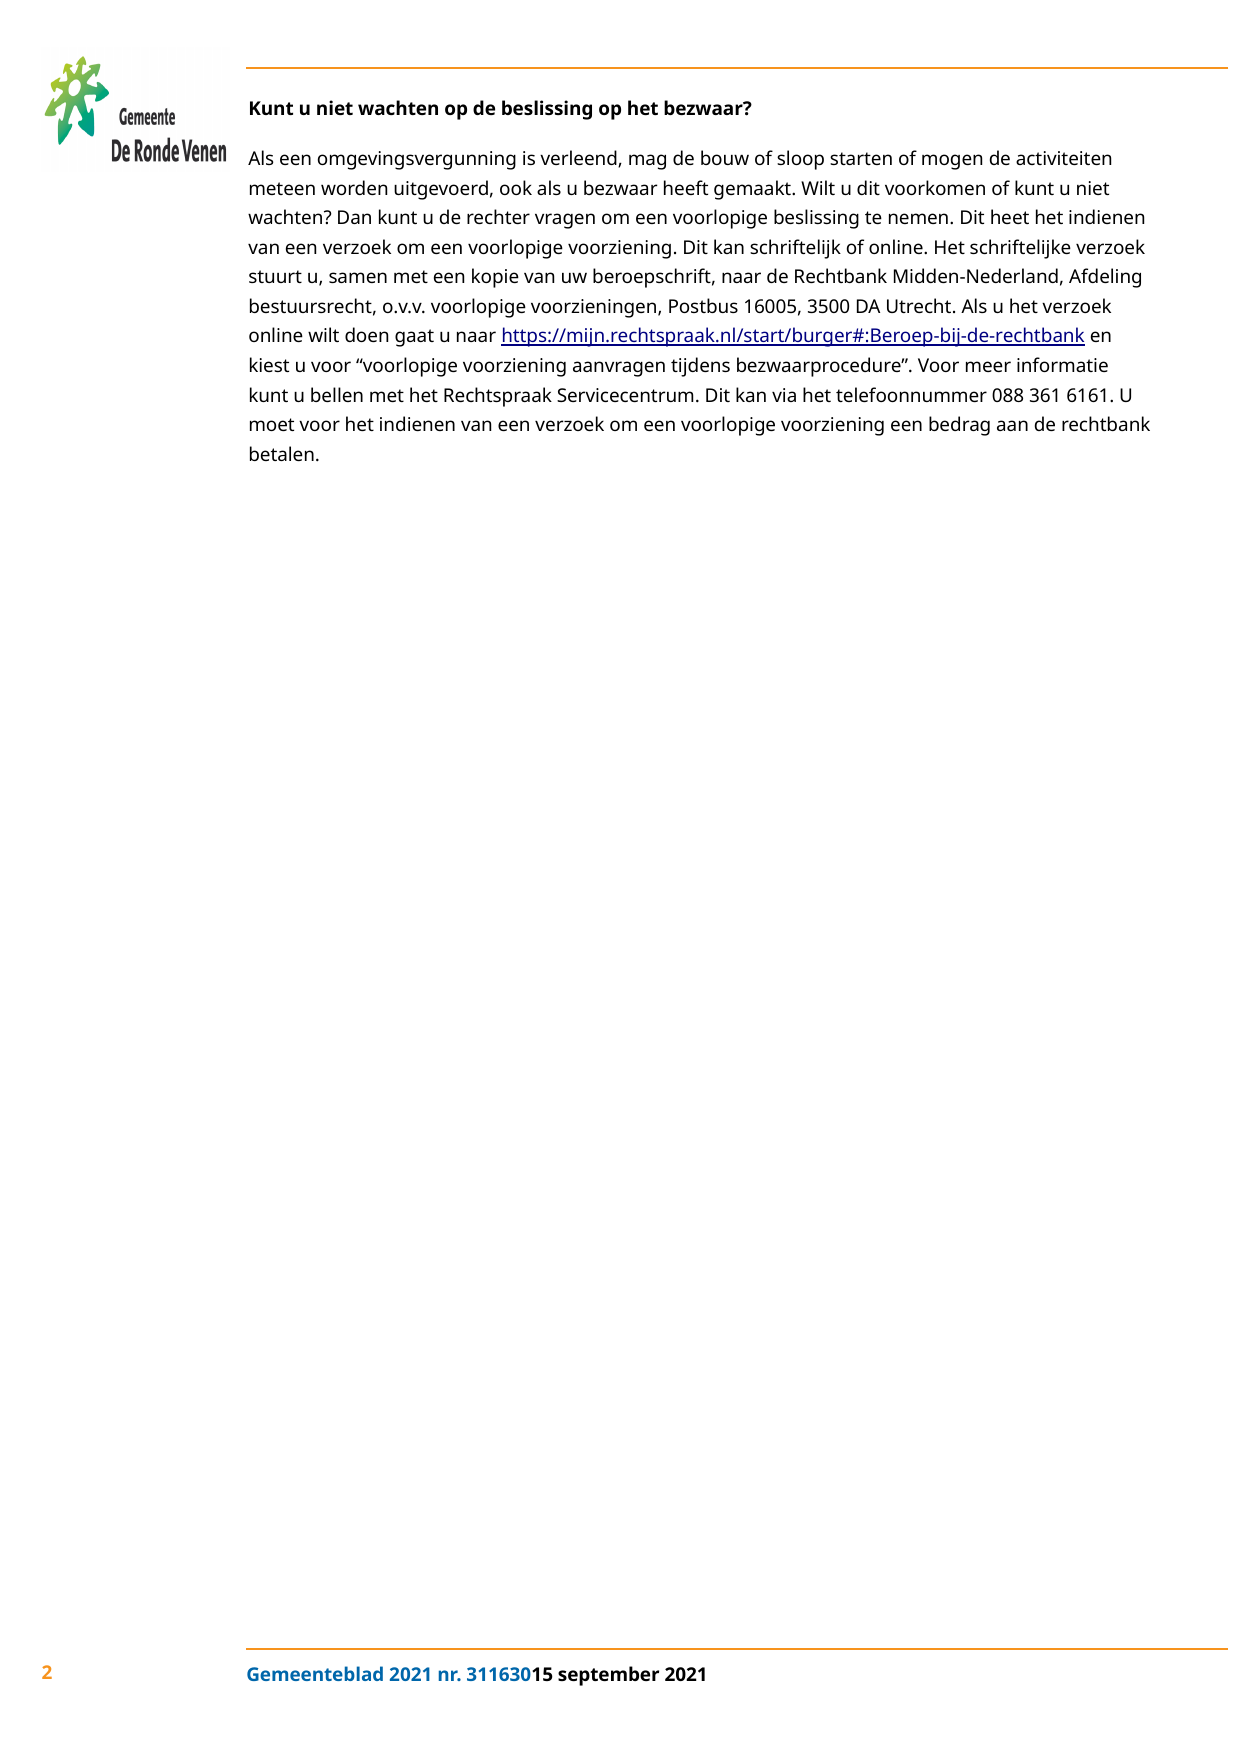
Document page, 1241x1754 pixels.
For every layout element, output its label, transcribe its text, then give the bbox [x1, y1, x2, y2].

text Als een omgevingsvergunning is verleend, mag de bouw of sloop starten of mogen de activiteiten meteen worden uitgevoerd, ook als u bezwaar heeft gemaakt. Wilt u dit voorkomen of kunt u niet wachten? Dan kunt u de rechter vragen om een voorlopige beslissing te nemen. Dit heet het indienen van een verzoek om een voorlopige voorziening. Dit kan schriftelijk of online. Het schriftelijke verzoek stuurt u, samen met een kopie van uw beroepschrift, naar de Rechtbank Midden-Nederland, Afdeling bestuursrecht, o.v.v. voorlopige voorzieningen, Postbus 16005, 3500 DA Utrecht. Als u het verzoek online wilt doen gaat u naar https://mijn.rechtspraak.nl/start/burger#:Beroep-bij-de-rechtbank en kiest u voor “voorlopige voorziening aanvragen tijdens bezwaarprocedure”. Voor meer informatie kunt u bellen met het Rechtspraak Servicecentrum. Dit kan via het telefoonnummer 088 361 6161. U moet voor het indienen van een verzoek om een voorlopige voorziening een bedrag aan de rechtbank betalen. [248, 145, 1152, 467]
text Kunt u niet wachten op de beslissing op het bezwaar? [248, 95, 1152, 121]
picture [41, 47, 231, 172]
